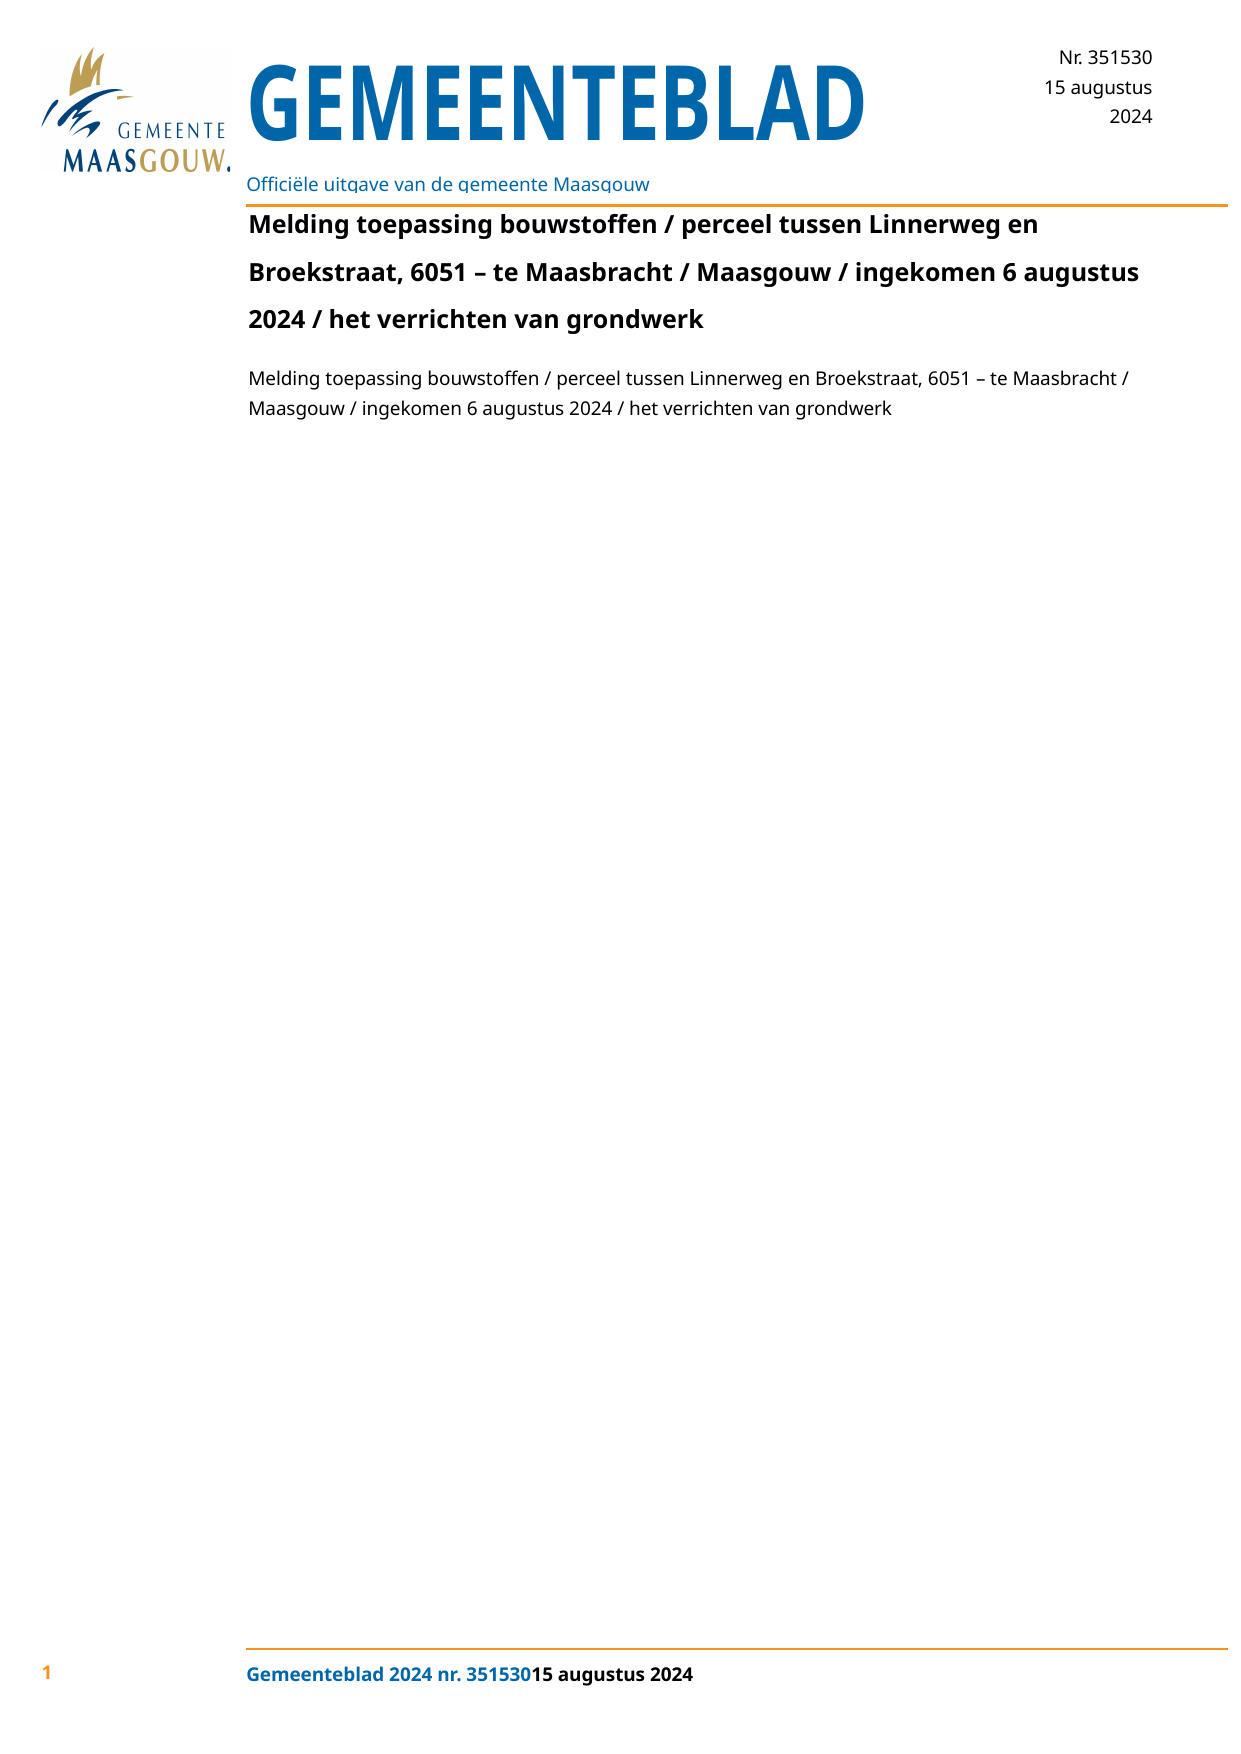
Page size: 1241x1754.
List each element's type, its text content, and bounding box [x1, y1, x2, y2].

text Melding toepassing bouwstoffen / perceel tussen Linnerweg en Broekstraat, 6051 – te Maasbracht / Maasgouw / ingekomen 6 augustus 2024 / het verrichten van grondwerk [248, 366, 1152, 421]
text Melding toepassing bouwstoffen / perceel tussen Linnerweg en Broekstraat, 6051 – te Maasbracht / Maasgouw / ingekomen 6 augustus 2024 / het verrichten van grondwerk [248, 207, 1152, 336]
picture [41, 47, 231, 172]
